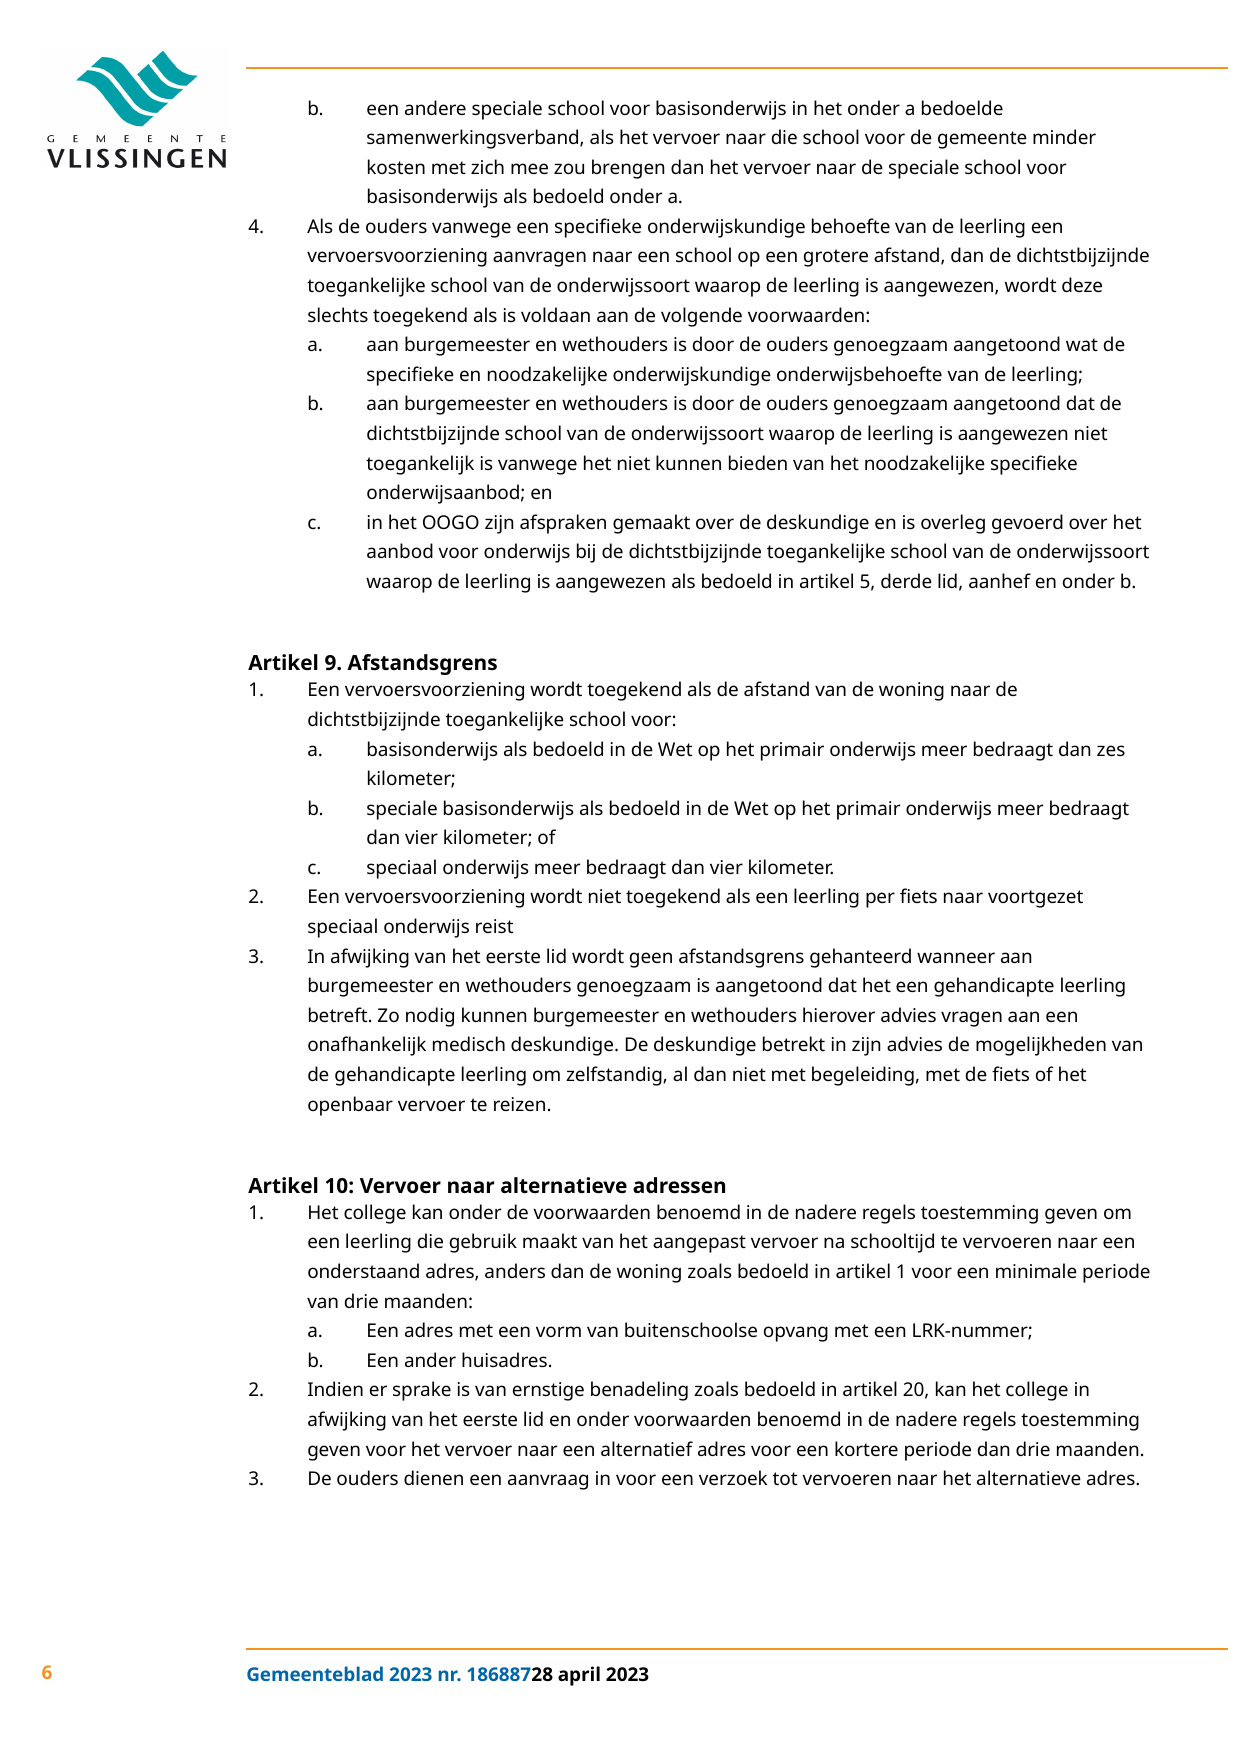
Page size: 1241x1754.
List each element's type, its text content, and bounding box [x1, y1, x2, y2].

list aan burgemeester en wethouders is door de ouders genoegzaam aangetoond wat de specifieke en noodzakelijke onderwijskundige onderwijsbehoefte van de leerling; [307, 331, 1152, 387]
list Een vervoersvoorziening wordt niet toegekend als een leerling per fiets naar voortgezet speciaal onderwijs reist [248, 884, 1152, 939]
list in het OOGO zijn afspraken gemaakt over de deskundige en is overleg gevoerd over het aanbod voor onderwijs bij de dichtstbijzijnde toegankelijke school van de onderwijssoort waarop de leerling is aangewezen als bedoeld in artikel 5, derde lid, aanhef en onder b. [307, 509, 1152, 594]
text Artikel 9. Afstandsgrens [248, 648, 1152, 677]
list Het college kan onder de voorwaarden benoemd in de nadere regels toestemming geven om een leerling die gebruik maakt van het aangepast vervoer na schooltijd te vervoeren naar een onderstaand adres, anders dan de woning zoals bedoeld in artikel 1 voor een minimale periode van drie maanden: [248, 1199, 1152, 1314]
list Een vervoersvoorziening wordt toegekend als de afstand van de woning naar de dichtstbijzijnde toegankelijke school voor: [248, 677, 1152, 732]
list Als de ouders vanwege een specifieke onderwijskundige behoefte van de leerling een vervoersvoorziening aanvragen naar een school op een grotere afstand, dan de dichtstbijzijnde toegankelijke school van de onderwijssoort waarop de leerling is aangewezen, wordt deze slechts toegekend als is voldaan aan de volgende voorwaarden: [248, 213, 1152, 328]
list In afwijking van het eerste lid wordt geen afstandsgrens gehanteerd wanneer aan burgemeester en wethouders genoegzaam is aangetoond dat het een gehandicapte leerling betreft. Zo nodig kunnen burgemeester en wethouders hierover advies vragen aan een onafhankelijk medisch deskundige. De deskundige betrekt in zijn advies de mogelijkheden van de gehandicapte leerling om zelfstandig, al dan niet met begeleiding, met de fiets of het openbaar vervoer te reizen. [248, 943, 1152, 1116]
list basisonderwijs als bedoeld in de Wet op het primair onderwijs meer bedraagt dan zes kilometer; [307, 736, 1152, 791]
list Indien er sprake is van ernstige benadeling zoals bedoeld in artikel 20, kan het college in afwijking van het eerste lid en onder voorwaarden benoemd in de nadere regels toestemming geven voor het vervoer naar een alternatief adres voor een kortere periode dan drie maanden. [248, 1377, 1152, 1462]
list De ouders dienen een aanvraag in voor een verzoek tot vervoeren naar het alternatieve adres. [248, 1465, 1152, 1491]
list aan burgemeester en wethouders is door de ouders genoegzaam aangetoond dat de dichtstbijzijnde school van de onderwijssoort waarop de leerling is aangewezen niet toegankelijk is vanwege het niet kunnen bieden van het noodzakelijke specifieke onderwijsaanbod; en [307, 391, 1152, 505]
list speciaal onderwijs meer bedraagt dan vier kilometer. [307, 854, 1152, 880]
list een andere speciale school voor basisonderwijs in het onder a bedoelde samenwerkingsverband, als het vervoer naar die school voor de gemeente minder kosten met zich mee zou brengen dan het vervoer naar de speciale school voor basisonderwijs als bedoeld onder a. [307, 95, 1152, 209]
picture [41, 47, 231, 172]
text Artikel 10: Vervoer naar alternatieve adressen [248, 1171, 1152, 1199]
list Een ander huisadres. [307, 1347, 1152, 1373]
list speciale basisonderwijs als bedoeld in de Wet op het primair onderwijs meer bedraagt dan vier kilometer; of [307, 795, 1152, 850]
list Een adres met een vorm van buitenschoolse opvang met een LRK-nummer; [307, 1317, 1152, 1343]
